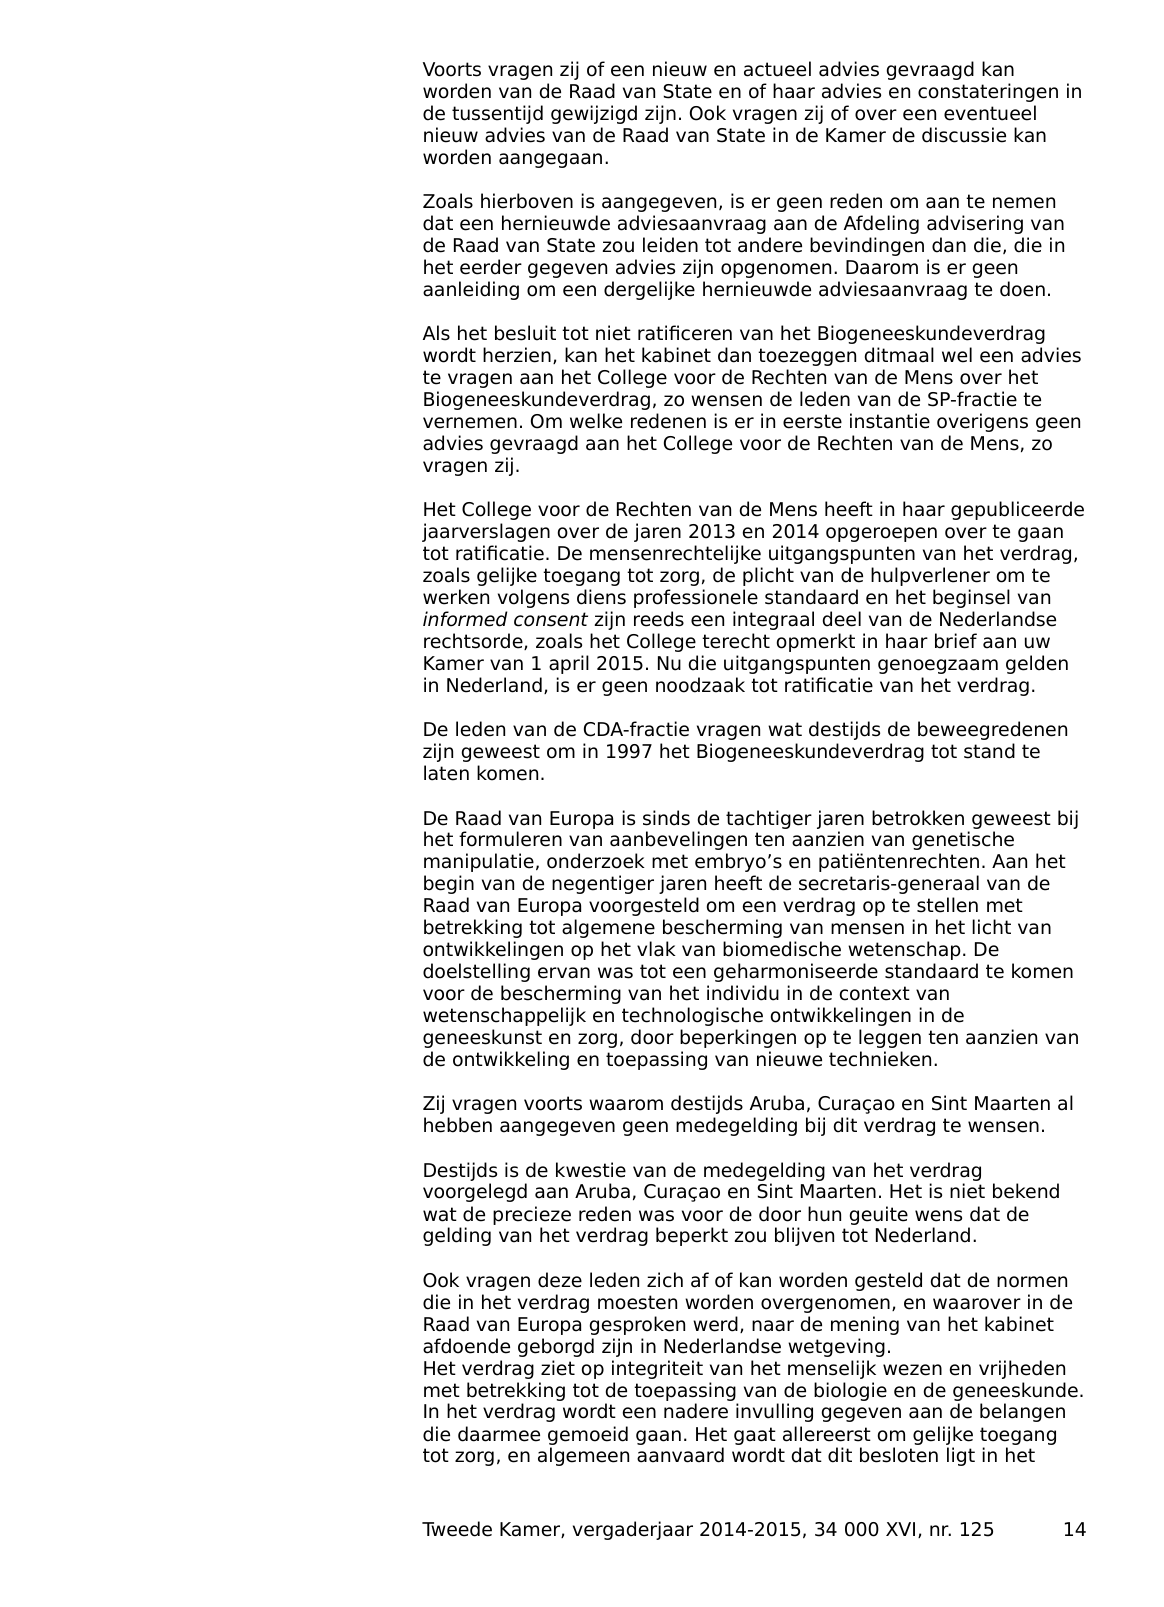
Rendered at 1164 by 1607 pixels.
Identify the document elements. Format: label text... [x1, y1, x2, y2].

text De leden van de CDA-fractie vragen wat destijds de beweegredenen zijn geweest om in 1997 het Biogeneeskundeverdrag tot stand te laten komen. [422, 719, 1087, 785]
text Zij vragen voorts waarom destijds Aruba, Curaçao en Sint Maarten al hebben aangegeven geen medegelding bij dit verdrag te wensen. [422, 1093, 1087, 1137]
text De Raad van Europa is sinds de tachtiger jaren betrokken geweest bij het formuleren van aanbevelingen ten aanzien van genetische manipulatie, onderzoek met embryo’s en patiëntenrechten. Aan het begin van de negentiger jaren heeft de secretaris-generaal van de Raad van Europa voorgesteld om een verdrag op te stellen met betrekking tot algemene bescherming van mensen in het licht van ontwikkelingen op het vlak van biomedische wetenschap. De doelstelling ervan was tot een geharmoniseerde standaard te komen voor de bescherming van het individu in de context van wetenschappelijk en technologische ontwikkelingen in de geneeskunst en zorg, door beperkingen op te leggen ten aanzien van de ontwikkeling en toepassing van nieuwe technieken. [422, 807, 1087, 1071]
text Als het besluit tot niet ratificeren van het Biogeneeskundeverdrag wordt herzien, kan het kabinet dan toezeggen ditmaal wel een advies te vragen aan het College voor de Rechten van de Mens over het Biogeneeskundeverdrag, zo wensen de leden van de SP-fractie te vernemen. Om welke redenen is er in eerste instantie overigens geen advies gevraagd aan het College voor de Rechten van de Mens, zo vragen zij. [422, 323, 1087, 477]
text Ook vragen deze leden zich af of kan worden gesteld dat de normen die in het verdrag moesten worden overgenomen, en waarover in de Raad van Europa gesproken werd, naar de mening van het kabinet afdoende geborgd zijn in Nederlandse wetgeving. [422, 1269, 1087, 1357]
text Het College voor de Rechten van de Mens heeft in haar gepubliceerde jaarverslagen over de jaren 2013 en 2014 opgeroepen over te gaan tot ratificatie. De mensenrechtelijke uitgangspunten van het verdrag, zoals gelijke toegang tot zorg, de plicht van de hulpverlener om te werken volgens diens professionele standaard en het beginsel van informed consent zijn reeds een integraal deel van de Nederlandse rechtsorde, zoals het College terecht opmerkt in haar brief aan uw Kamer van 1 april 2015. Nu die uitgangspunten genoegzaam gelden in Nederland, is er geen noodzaak tot ratificatie van het verdrag. [422, 499, 1087, 697]
text Het verdrag ziet op integriteit van het menselijk wezen en vrijheden met betrekking tot de toepassing van de biologie en de geneeskunde. In het verdrag wordt een nadere invulling gegeven aan de belangen die daarmee gemoeid gaan. Het gaat allereerst om gelijke toegang tot zorg, en algemeen aanvaard wordt dat dit besloten ligt in het [422, 1357, 1087, 1467]
text Zoals hierboven is aangegeven, is er geen reden om aan te nemen dat een hernieuwde adviesaanvraag aan de Afdeling advisering van de Raad van State zou leiden tot andere bevindingen dan die, die in het eerder gegeven advies zijn opgenomen. Daarom is er geen aanleiding om een dergelijke hernieuwde adviesaanvraag te doen. [422, 191, 1087, 301]
text Destijds is de kwestie van de medegelding van het verdrag voorgelegd aan Aruba, Curaçao en Sint Maarten. Het is niet bekend wat de precieze reden was voor de door hun geuite wens dat de gelding van het verdrag beperkt zou blijven tot Nederland. [422, 1159, 1087, 1247]
text Voorts vragen zij of een nieuw en actueel advies gevraagd kan worden van de Raad van State en of haar advies en constateringen in de tussentijd gewijzigd zijn. Ook vragen zij of over een eventueel nieuw advies van de Raad van State in de Kamer de discussie kan worden aangegaan. [422, 59, 1087, 169]
